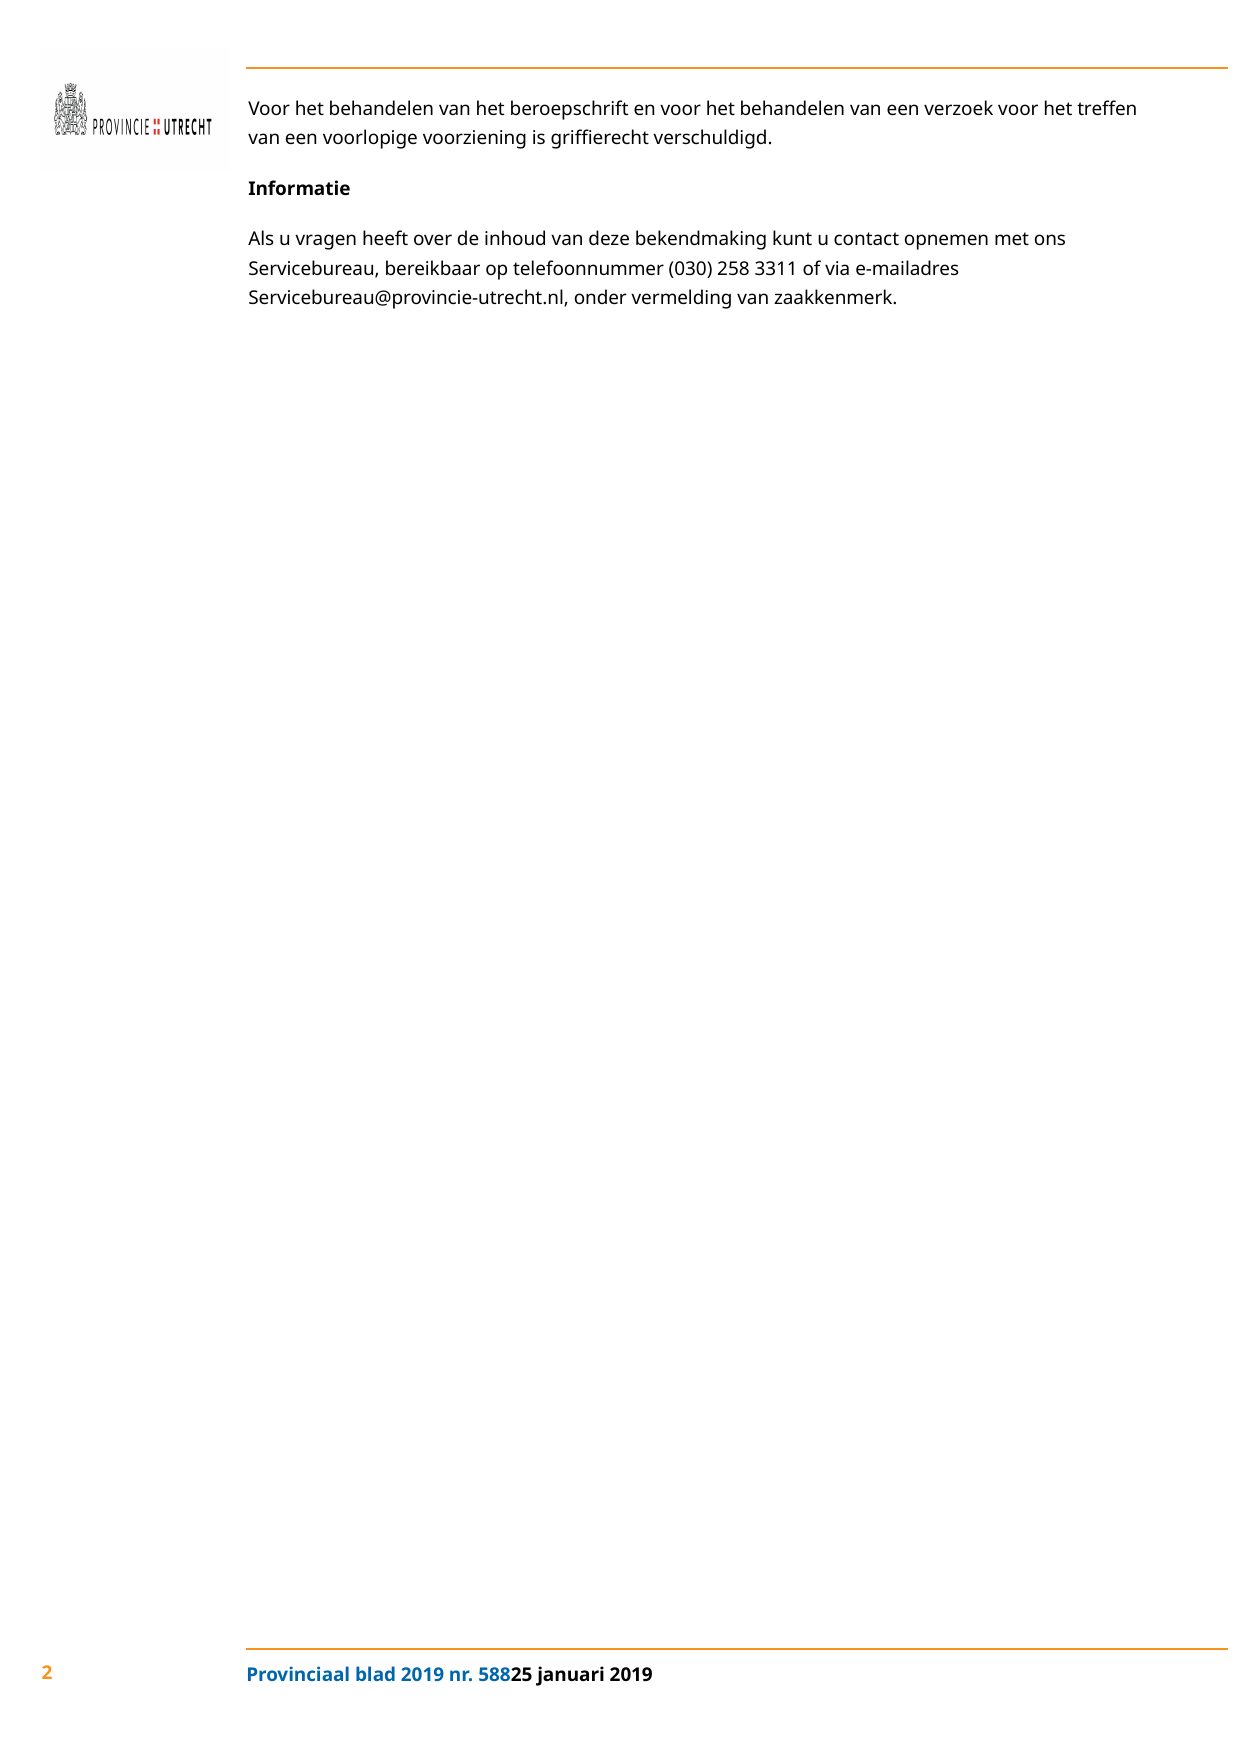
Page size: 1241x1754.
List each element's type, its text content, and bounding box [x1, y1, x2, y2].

text Voor het behandelen van het beroepschrift en voor het behandelen van een verzoek voor het treffen van een voorlopige voorziening is griffierecht verschuldigd. [248, 95, 1152, 150]
text Informatie [248, 175, 1152, 201]
picture [41, 47, 231, 172]
text Als u vragen heeft over de inhoud van deze bekendmaking kunt u contact opnemen met ons Servicebureau, bereikbaar op telefoonnummer (030) 258 3311 of via e-mailadres Servicebureau@provincie-utrecht.nl, onder vermelding van zaakkenmerk. [248, 225, 1152, 310]
